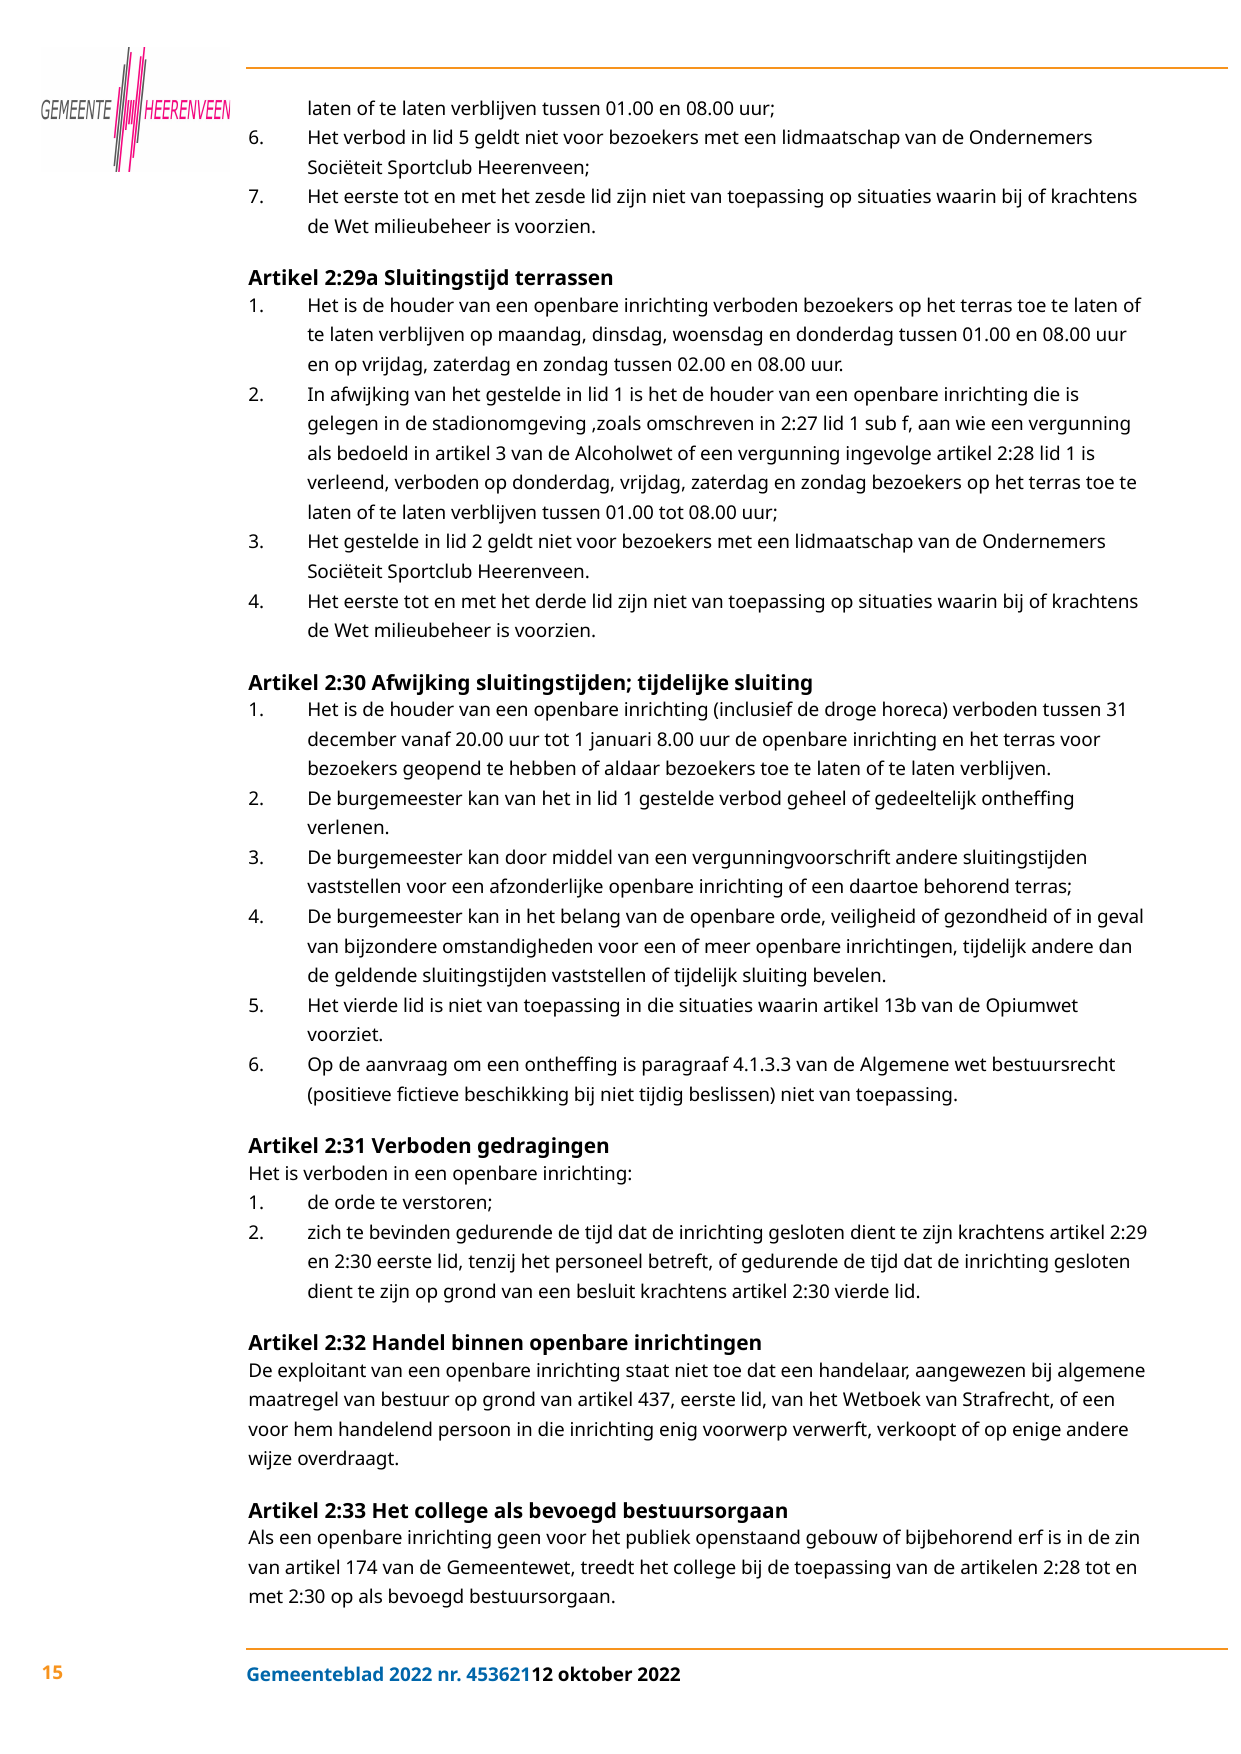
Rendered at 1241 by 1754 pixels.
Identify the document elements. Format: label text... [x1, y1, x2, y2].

list Het eerste tot en met het zesde lid zijn niet van toepassing op situaties waarin bij of krachtens de Wet milieubeheer is voorzien. [248, 183, 1152, 239]
list Het is de houder van een openbare inrichting (inclusief de droge horeca) verboden tussen 31 december vanaf 20.00 uur tot 1 januari 8.00 uur de openbare inrichting en het terras voor bezoekers geopend te hebben of aldaar bezoekers toe te laten of te laten verblijven. [248, 696, 1152, 781]
text Artikel 2:32 Handel binnen openbare inrichtingen [248, 1328, 1152, 1357]
text Artikel 2:30 Afwijking sluitingstijden; tijdelijke sluiting [248, 668, 1152, 696]
list In afwijking van het gestelde in lid 1 is het de houder van een openbare inrichting die is gelegen in de stadionomgeving ,zoals omschreven in 2:27 lid 1 sub f, aan wie een vergunning als bedoeld in artikel 3 van de Alcoholwet of een vergunning ingevolge artikel 2:28 lid 1 is verleend, verboden op donderdag, vrijdag, zaterdag en zondag bezoekers op het terras toe te laten of te laten verblijven tussen 01.00 tot 08.00 uur; [248, 381, 1152, 525]
list Het is de houder van een openbare inrichting verboden bezoekers op het terras toe te laten of te laten verblijven op maandag, dinsdag, woensdag en donderdag tussen 01.00 en 08.00 uur en op vrijdag, zaterdag en zondag tussen 02.00 en 08.00 uur. [248, 292, 1152, 377]
list Het vierde lid is niet van toepassing in die situaties waarin artikel 13b van de Opiumwet voorziet. [248, 992, 1152, 1047]
list Op de aanvraag om een ontheffing is paragraaf 4.1.3.3 van de Algemene wet bestuursrecht (positieve fictieve beschikking bij niet tijdig beslissen) niet van toepassing. [248, 1051, 1152, 1107]
list De burgemeester kan in het belang van de openbare orde, veiligheid of gezondheid of in geval van bijzondere omstandigheden voor een of meer openbare inrichtingen, tijdelijk andere dan de geldende sluitingstijden vaststellen of tijdelijk sluiting bevelen. [248, 903, 1152, 988]
text De exploitant van een openbare inrichting staat niet toe dat een handelaar, aangewezen bij algemene maatregel van bestuur op grond van artikel 437, eerste lid, van het Wetboek van Strafrecht, of een voor hem handelend persoon in die inrichting enig voorwerp verwerft, verkoopt of op enige andere wijze overdraagt. [248, 1357, 1152, 1471]
list De burgemeester kan door middel van een vergunningvoorschrift andere sluitingstijden vaststellen voor een afzonderlijke openbare inrichting of een daartoe behorend terras; [248, 844, 1152, 899]
text Artikel 2:31 Verboden gedragingen [248, 1131, 1152, 1160]
list Het gestelde in lid 2 geldt niet voor bezoekers met een lidmaatschap van de Ondernemers Sociëteit Sportclub Heerenveen. [248, 529, 1152, 584]
picture [41, 47, 231, 172]
text Artikel 2:29a Sluitingstijd terrassen [248, 263, 1152, 292]
list De burgemeester kan van het in lid 1 gestelde verbod geheel of gedeeltelijk ontheffing verlenen. [248, 785, 1152, 840]
list Het verbod in lid 5 geldt niet voor bezoekers met een lidmaatschap van de Ondernemers Sociëteit Sportclub Heerenveen; [248, 124, 1152, 180]
list Het eerste tot en met het derde lid zijn niet van toepassing op situaties waarin bij of krachtens de Wet milieubeheer is voorzien. [248, 588, 1152, 643]
text Als een openbare inrichting geen voor het publiek openstaand gebouw of bijbehorend erf is in de zin van artikel 174 van de Gemeentewet, treedt het college bij de toepassing van de artikelen 2:28 tot en met 2:30 op als bevoegd bestuursorgaan. [248, 1524, 1152, 1609]
list zich te bevinden gedurende de tijd dat de inrichting gesloten dient te zijn krachtens artikel 2:29 en 2:30 eerste lid, tenzij het personeel betreft, of gedurende de tijd dat de inrichting gesloten dient te zijn op grond van een besluit krachtens artikel 2:30 vierde lid. [248, 1219, 1152, 1304]
list de orde te verstoren; [248, 1189, 1152, 1215]
text Het is verboden in een openbare inrichting: [248, 1160, 1152, 1185]
list laten of te laten verblijven tussen 01.00 en 08.00 uur; [248, 95, 1152, 121]
text Artikel 2:33 Het college als bevoegd bestuursorgaan [248, 1496, 1152, 1524]
